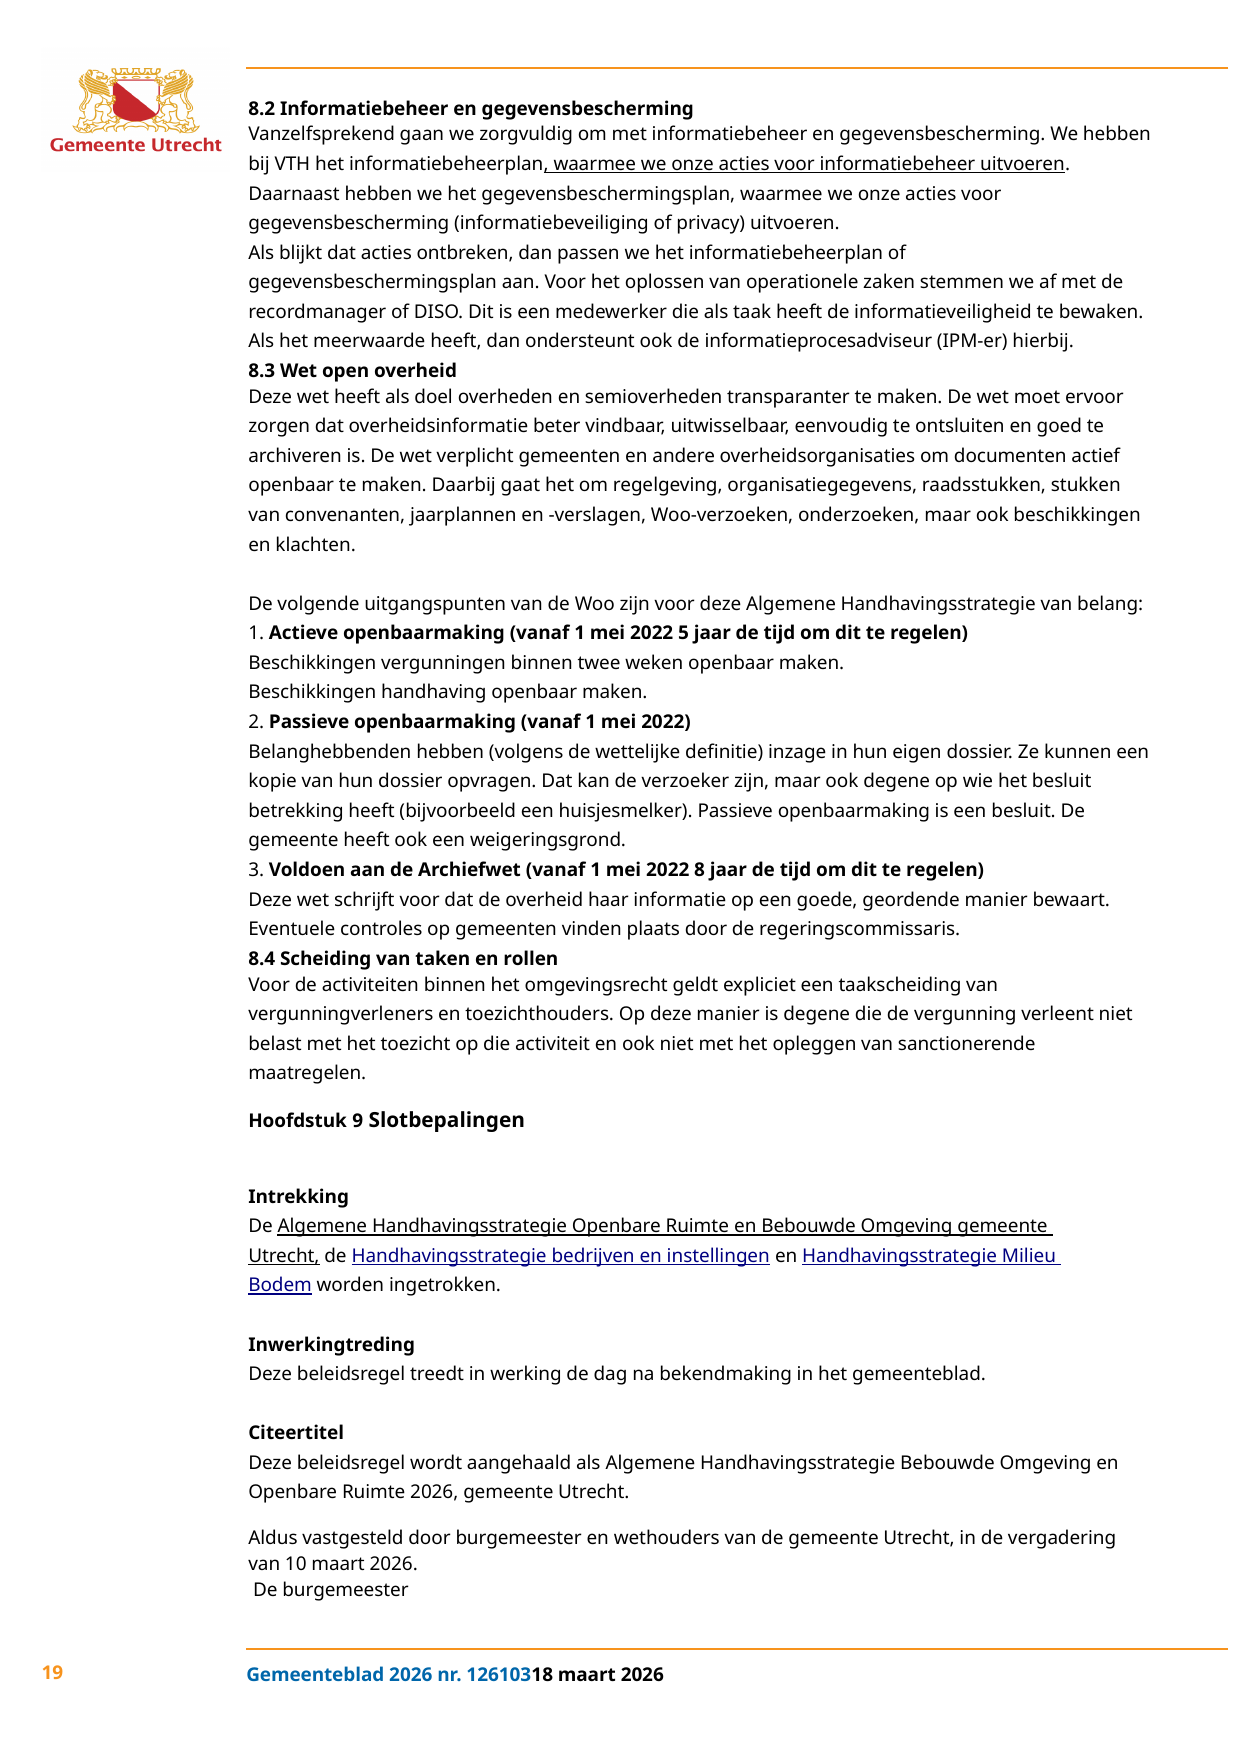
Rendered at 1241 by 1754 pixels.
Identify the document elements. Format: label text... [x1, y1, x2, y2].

text 1. Actieve openbaarmaking (vanaf 1 mei 2022 5 jaar de tijd om dit te regelen) [248, 619, 1152, 645]
text 8.4 Scheiding van taken en rollen [248, 945, 1152, 971]
text Deze wet heeft als doel overheden en semioverheden transparanter te maken. De wet moet ervoor zorgen dat overheidsinformatie beter vindbaar, uitwisselbaar, eenvoudig te ontsluiten en goed te archiveren is. De wet verplicht gemeenten en andere overheidsorganisaties om documenten actief openbaar te maken. Daarbij gaat het om regelgeving, organisatiegegevens, raadsstukken, stukken van convenanten, jaarplannen en -verslagen, Woo-verzoeken, onderzoeken, maar ook beschikkingen en klachten. [248, 383, 1152, 557]
text Deze beleidsregel wordt aangehaald als Algemene Handhavingsstrategie Bebouwde Omgeving en Openbare Ruimte 2026, gemeente Utrecht. [248, 1449, 1152, 1504]
text 8.3 Wet open overheid [248, 357, 1152, 383]
text 3. Voldoen aan de Archiefwet (vanaf 1 mei 2022 8 jaar de tijd om dit te regelen) [248, 856, 1152, 882]
text Deze wet schrijft voor dat de overheid haar informatie op een goede, geordende manier bewaart. Eventuele controles op gemeenten vinden plaats door de regeringscommissaris. [248, 886, 1152, 941]
text Citeertitel [248, 1419, 1152, 1445]
text Beschikkingen handhaving openbaar maken. [248, 679, 1152, 704]
text Voor de activiteiten binnen het omgevingsrecht geldt expliciet een taakscheiding van vergunningverleners en toezichthouders. Op deze manier is degene die de vergunning verleent niet belast met het toezicht op die activiteit en ook niet met het opleggen van sanctionerende maatregelen. [248, 971, 1152, 1085]
text Vanzelfsprekend gaan we zorgvuldig om met informatiebeheer en gegevensbescherming. We hebben bij VTH het informatiebeheerplan, waarmee we onze acties voor informatiebeheer uitvoeren. Daarnaast hebben we het gegevensbeschermingsplan, waarmee we onze acties voor gegevensbescherming (informatiebeveiliging of privacy) uitvoeren. [248, 121, 1152, 235]
text Inwerkingtreding [248, 1331, 1152, 1356]
text Belanghebbenden hebben (volgens de wettelijke definitie) inzage in hun eigen dossier. Ze kunnen een kopie van hun dossier opvragen. Dat kan de verzoeker zijn, maar ook degene op wie het besluit betrekking heeft (bijvoorbeeld een huisjesmelker). Passieve openbaarmaking is een besluit. De gemeente heeft ook een weigeringsgrond. [248, 738, 1152, 852]
text De volgende uitgangspunten van de Woo zijn voor deze Algemene Handhavingsstrategie van belang: [248, 590, 1152, 616]
text Beschikkingen vergunningen binnen twee weken openbaar maken. [248, 649, 1152, 675]
text Aldus vastgesteld door burgemeester en wethouders van de gemeente Utrecht, in de vergadering van 10 maart 2026. [248, 1524, 1152, 1576]
text Intrekking [248, 1183, 1152, 1208]
text Hoofdstuk 9 Slotbepalingen [248, 1105, 1152, 1133]
text Deze beleidsregel treedt in werking de dag na bekendmaking in het gemeenteblad. [248, 1360, 1152, 1386]
text 8.2 Informatiebeheer en gegevensbescherming [248, 95, 1152, 121]
text De Algemene Handhavingsstrategie Openbare Ruimte en Bebouwde Omgeving gemeente Utrecht, de Handhavingsstrategie bedrijven en instellingen en Handhavingsstrategie Milieu Bodem worden ingetrokken. [248, 1212, 1152, 1297]
text De burgemeester [248, 1576, 1152, 1601]
text 2. Passieve openbaarmaking (vanaf 1 mei 2022) [248, 708, 1152, 734]
text Als blijkt dat acties ontbreken, dan passen we het informatiebeheerplan of gegevensbeschermingsplan aan. Voor het oplossen van operationele zaken stemmen we af met de recordmanager of DISO. Dit is een medewerker die als taak heeft de informatieveiligheid te bewaken. Als het meerwaarde heeft, dan ondersteunt ook de informatieprocesadviseur (IPM-er) hierbij. [248, 239, 1152, 353]
picture [41, 47, 231, 172]
